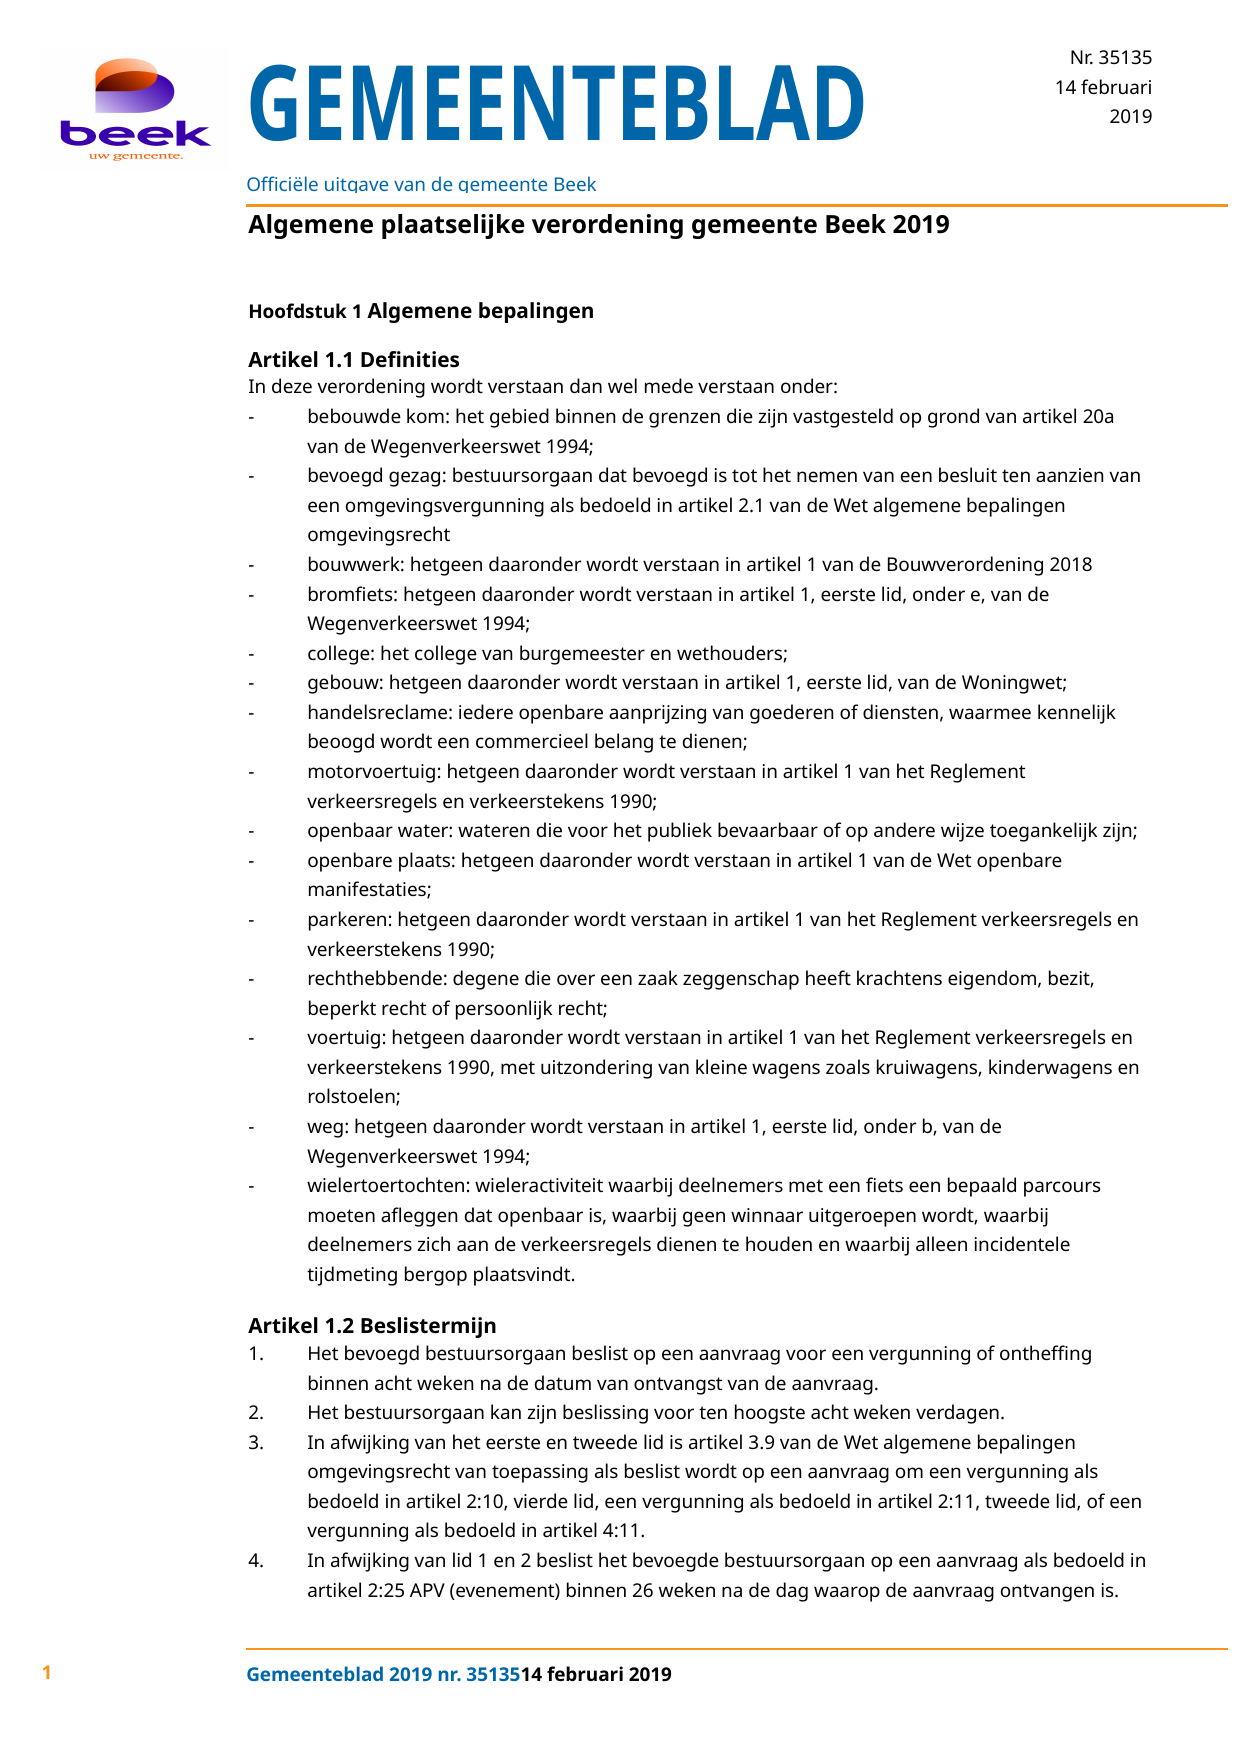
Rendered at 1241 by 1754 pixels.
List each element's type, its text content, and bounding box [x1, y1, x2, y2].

text Hoofdstuk 1 Algemene bepalingen [248, 296, 1152, 324]
list openbaar water: wateren die voor het publiek bevaarbaar of op andere wijze toegankelijk zijn; [248, 817, 1152, 843]
list Het bevoegd bestuursorgaan beslist op een aanvraag voor een vergunning of ontheffing binnen acht weken na de datum van ontvangst van de aanvraag. [248, 1340, 1152, 1395]
list motorvoertuig: hetgeen daaronder wordt verstaan in artikel 1 van het Reglement verkeersregels en verkeerstekens 1990; [248, 758, 1152, 814]
list parkeren: hetgeen daaronder wordt verstaan in artikel 1 van het Reglement verkeersregels en verkeerstekens 1990; [248, 906, 1152, 962]
list weg: hetgeen daaronder wordt verstaan in artikel 1, eerste lid, onder b, van de Wegenverkeerswet 1994; [248, 1113, 1152, 1169]
list handelsreclame: iedere openbare aanprijzing van goederen of diensten, waarmee kennelijk beoogd wordt een commercieel belang te dienen; [248, 699, 1152, 754]
list voertuig: hetgeen daaronder wordt verstaan in artikel 1 van het Reglement verkeersregels en verkeerstekens 1990, met uitzondering van kleine wagens zoals kruiwagens, kinderwagens en rolstoelen; [248, 1024, 1152, 1109]
list bevoegd gezag: bestuursorgaan dat bevoegd is tot het nemen van een besluit ten aanzien van een omgevingsvergunning als bedoeld in artikel 2.1 van de Wet algemene bepalingen omgevingsrecht [248, 462, 1152, 547]
list gebouw: hetgeen daaronder wordt verstaan in artikel 1, eerste lid, van de Woningwet; [248, 669, 1152, 695]
list college: het college van burgemeester en wethouders; [248, 640, 1152, 666]
picture [41, 47, 231, 172]
list bromfiets: hetgeen daaronder wordt verstaan in artikel 1, eerste lid, onder e, van de Wegenverkeerswet 1994; [248, 581, 1152, 636]
list bebouwde kom: het gebied binnen de grenzen die zijn vastgesteld op grond van artikel 20a van de Wegenverkeerswet 1994; [248, 403, 1152, 459]
list bouwwerk: hetgeen daaronder wordt verstaan in artikel 1 van de Bouwverordening 2018 [248, 551, 1152, 577]
text Algemene plaatselijke verordening gemeente Beek 2019 [248, 207, 1152, 241]
list wielertoertochten: wieleractiviteit waarbij deelnemers met een fiets een bepaald parcours moeten afleggen dat openbaar is, waarbij geen winnaar uitgeroepen wordt, waarbij deelnemers zich aan de verkeersregels dienen te houden en waarbij alleen incidentele tijdmeting bergop plaatsvindt. [248, 1172, 1152, 1287]
list openbare plaats: hetgeen daaronder wordt verstaan in artikel 1 van de Wet openbare manifestaties; [248, 847, 1152, 902]
list Het bestuursorgaan kan zijn beslissing voor ten hoogste acht weken verdagen. [248, 1399, 1152, 1425]
list In afwijking van het eerste en tweede lid is artikel 3.9 van de Wet algemene bepalingen omgevingsrecht van toepassing als beslist wordt op een aanvraag om een vergunning als bedoeld in artikel 2:10, vierde lid, een vergunning als bedoeld in artikel 2:11, tweede lid, of een vergunning als bedoeld in artikel 4:11. [248, 1429, 1152, 1543]
text Artikel 1.1 Definities [248, 345, 1152, 374]
text Artikel 1.2 Beslistermijn [248, 1312, 1152, 1340]
list In afwijking van lid 1 en 2 beslist het bevoegde bestuursorgaan op een aanvraag als bedoeld in artikel 2:25 APV (evenement) binnen 26 weken na de dag waarop de aanvraag ontvangen is. [248, 1547, 1152, 1602]
text In deze verordening wordt verstaan dan wel mede verstaan onder: [248, 374, 1152, 399]
list rechthebbende: degene die over een zaak zeggenschap heeft krachtens eigendom, bezit, beperkt recht of persoonlijk recht; [248, 965, 1152, 1021]
